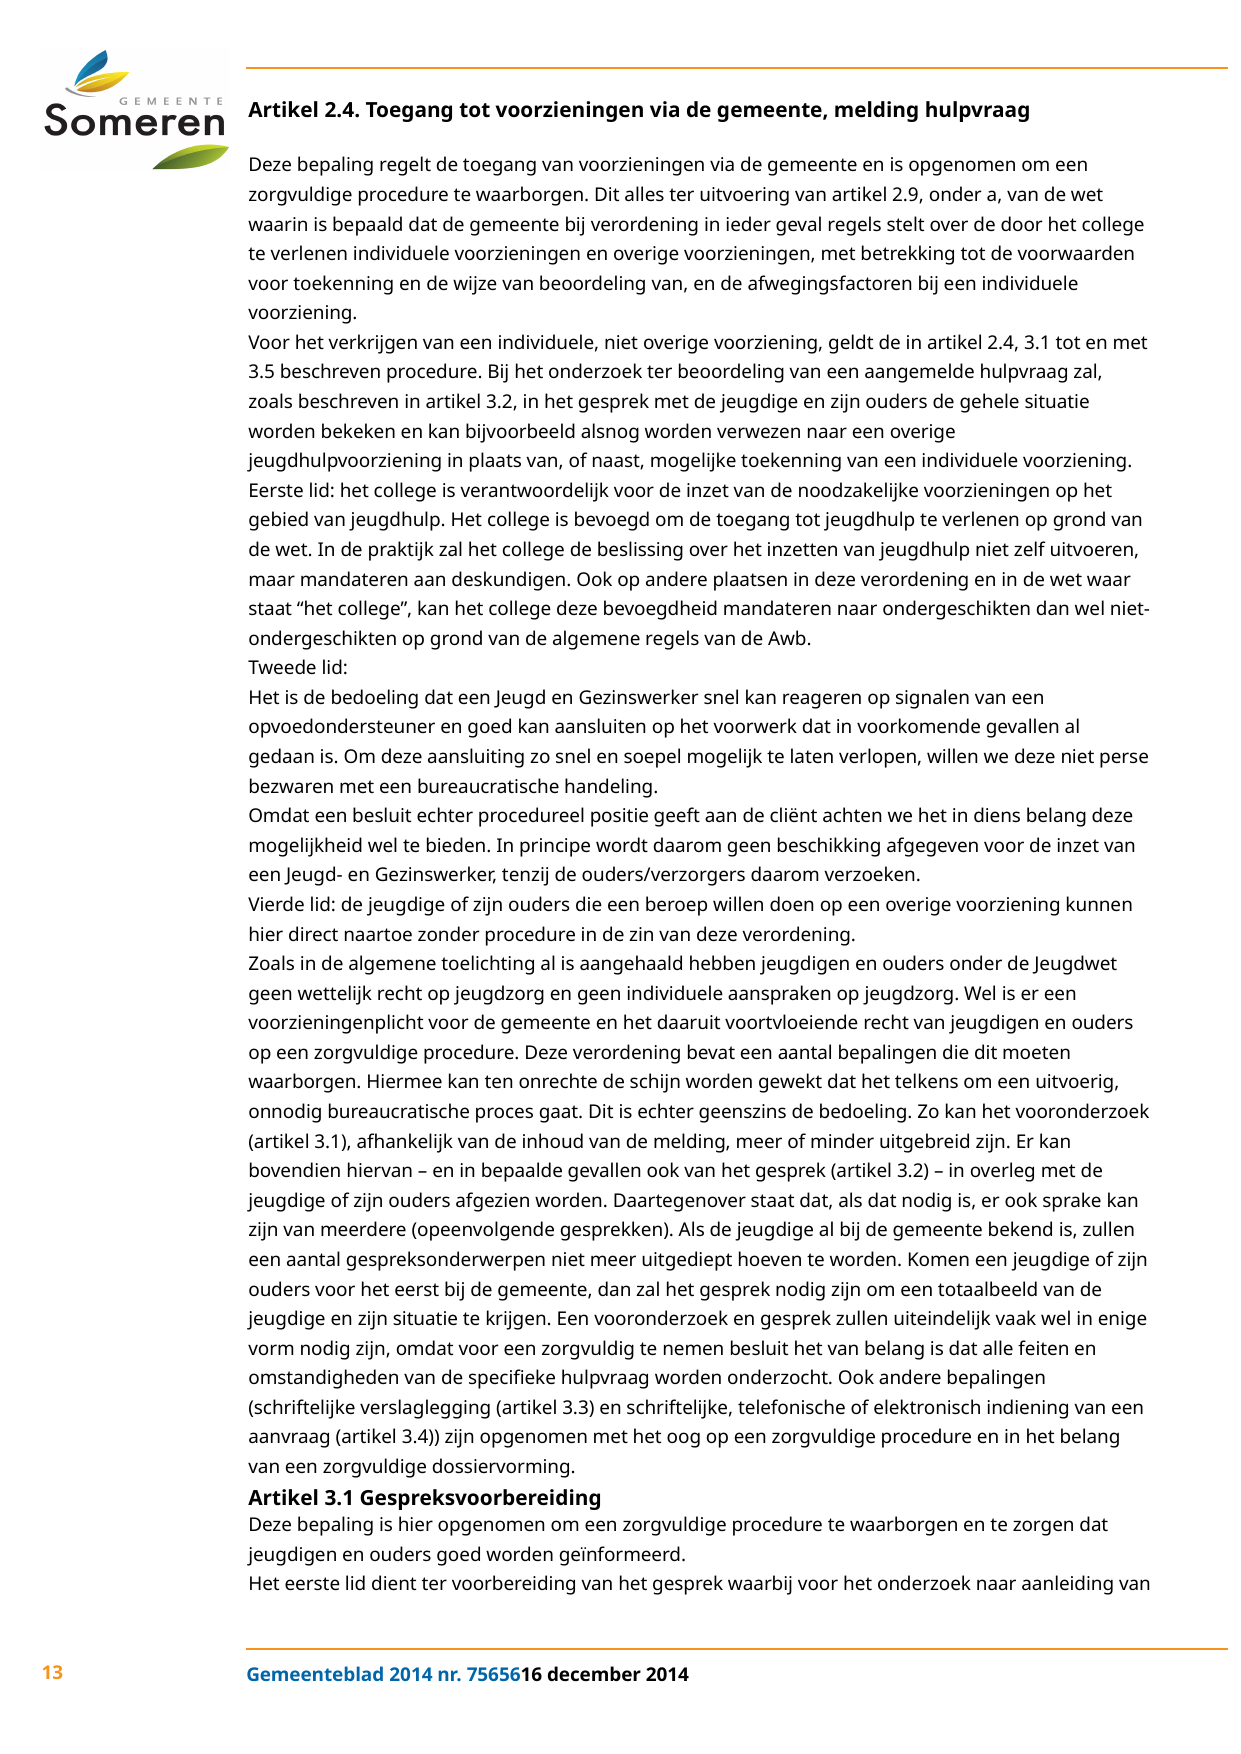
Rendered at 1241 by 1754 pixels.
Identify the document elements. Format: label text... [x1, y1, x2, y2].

text Omdat een besluit echter procedureel positie geeft aan de cliënt achten we het in diens belang deze mogelijkheid wel te bieden. In principe wordt daarom geen beschikking afgegeven voor de inzet van een Jeugd- en Gezinswerker, tenzij de ouders/verzorgers daarom verzoeken. [248, 802, 1152, 887]
picture [41, 47, 231, 172]
text Zoals in de algemene toelichting al is aangehaald hebben jeugdigen en ouders onder de Jeugdwet geen wettelijk recht op jeugdzorg en geen individuele aanspraken op jeugdzorg. Wel is er een voorzieningenplicht voor de gemeente en het daaruit voortvloeiende recht van jeugdigen en ouders op een zorgvuldige procedure. Deze verordening bevat een aantal bepalingen die dit moeten waarborgen. Hiermee kan ten onrechte de schijn worden gewekt dat het telkens om een uitvoerig, onnodig bureaucratische proces gaat. Dit is echter geenszins de bedoeling. Zo kan het vooronderzoek (artikel 3.1), afhankelijk van de inhoud van de melding, meer of minder uitgebreid zijn. Er kan bovendien hiervan – en in bepaalde gevallen ook van het gesprek (artikel 3.2) – in overleg met de jeugdige of zijn ouders afgezien worden. Daartegenover staat dat, als dat nodig is, er ook sprake kan zijn van meerdere (opeenvolgende gesprekken). Als de jeugdige al bij de gemeente bekend is, zullen een aantal gespreksonderwerpen niet meer uitgediept hoeven te worden. Komen een jeugdige of zijn ouders voor het eerst bij de gemeente, dan zal het gesprek nodig zijn om een totaalbeeld van de jeugdige en zijn situatie te krijgen. Een vooronderzoek en gesprek zullen uiteindelijk vaak wel in enige vorm nodig zijn, omdat voor een zorgvuldig te nemen besluit het van belang is dat alle feiten en omstandigheden van de specifieke hulpvraag worden onderzocht. Ook andere bepalingen (schriftelijke verslaglegging (artikel 3.3) en schriftelijke, telefonische of elektronisch indiening van een aanvraag (artikel 3.4)) zijn opgenomen met het oog op een zorgvuldige procedure en in het belang van een zorgvuldige dossiervorming. [248, 950, 1152, 1479]
text Tweede lid: [248, 654, 1152, 680]
text Artikel 2.4. Toegang tot voorzieningen via de gemeente, melding hulpvraag [248, 95, 1152, 123]
text Deze bepaling regelt de toegang van voorzieningen via de gemeente en is opgenomen om een zorgvuldige procedure te waarborgen. Dit alles ter uitvoering van artikel 2.9, onder a, van de wet waarin is bepaald dat de gemeente bij verordening in ieder geval regels stelt over de door het college te verlenen individuele voorzieningen en overige voorzieningen, met betrekking tot de voorwaarden voor toekenning en de wijze van beoordeling van, en de afwegingsfactoren bij een individuele voorziening. [248, 152, 1152, 325]
text Voor het verkrijgen van een individuele, niet overige voorziening, geldt de in artikel 2.4, 3.1 tot en met 3.5 beschreven procedure. Bij het onderzoek ter beoordeling van een aangemelde hulpvraag zal, zoals beschreven in artikel 3.2, in het gesprek met de jeugdige en zijn ouders de gehele situatie worden bekeken en kan bijvoorbeeld alsnog worden verwezen naar een overige jeugdhulpvoorziening in plaats van, of naast, mogelijke toekenning van een individuele voorziening. [248, 329, 1152, 473]
text Eerste lid: het college is verantwoordelijk voor de inzet van de noodzakelijke voorzieningen op het gebied van jeugdhulp. Het college is bevoegd om de toegang tot jeugdhulp te verlenen op grond van de wet. In de praktijk zal het college de beslissing over het inzetten van jeugdhulp niet zelf uitvoeren, maar mandateren aan deskundigen. Ook op andere plaatsen in deze verordening en in de wet waar staat “het college”, kan het college deze bevoegdheid mandateren naar ondergeschikten dan wel niet-ondergeschikten op grond van de algemene regels van de Awb. [248, 477, 1152, 651]
text Artikel 3.1 Gespreksvoorbereiding [248, 1483, 1152, 1511]
text Vierde lid: de jeugdige of zijn ouders die een beroep willen doen op een overige voorziening kunnen hier direct naartoe zonder procedure in de zin van deze verordening. [248, 891, 1152, 947]
text Het eerste lid dient ter voorbereiding van het gesprek waarbij voor het onderzoek naar aanleiding van [248, 1571, 1152, 1596]
text Deze bepaling is hier opgenomen om een zorgvuldige procedure te waarborgen en te zorgen dat jeugdigen en ouders goed worden geïnformeerd. [248, 1511, 1152, 1567]
text Het is de bedoeling dat een Jeugd en Gezinswerker snel kan reageren op signalen van een opvoedondersteuner en goed kan aansluiten op het voorwerk dat in voorkomende gevallen al gedaan is. Om deze aansluiting zo snel en soepel mogelijk te laten verlopen, willen we deze niet perse bezwaren met een bureaucratische handeling. [248, 684, 1152, 799]
